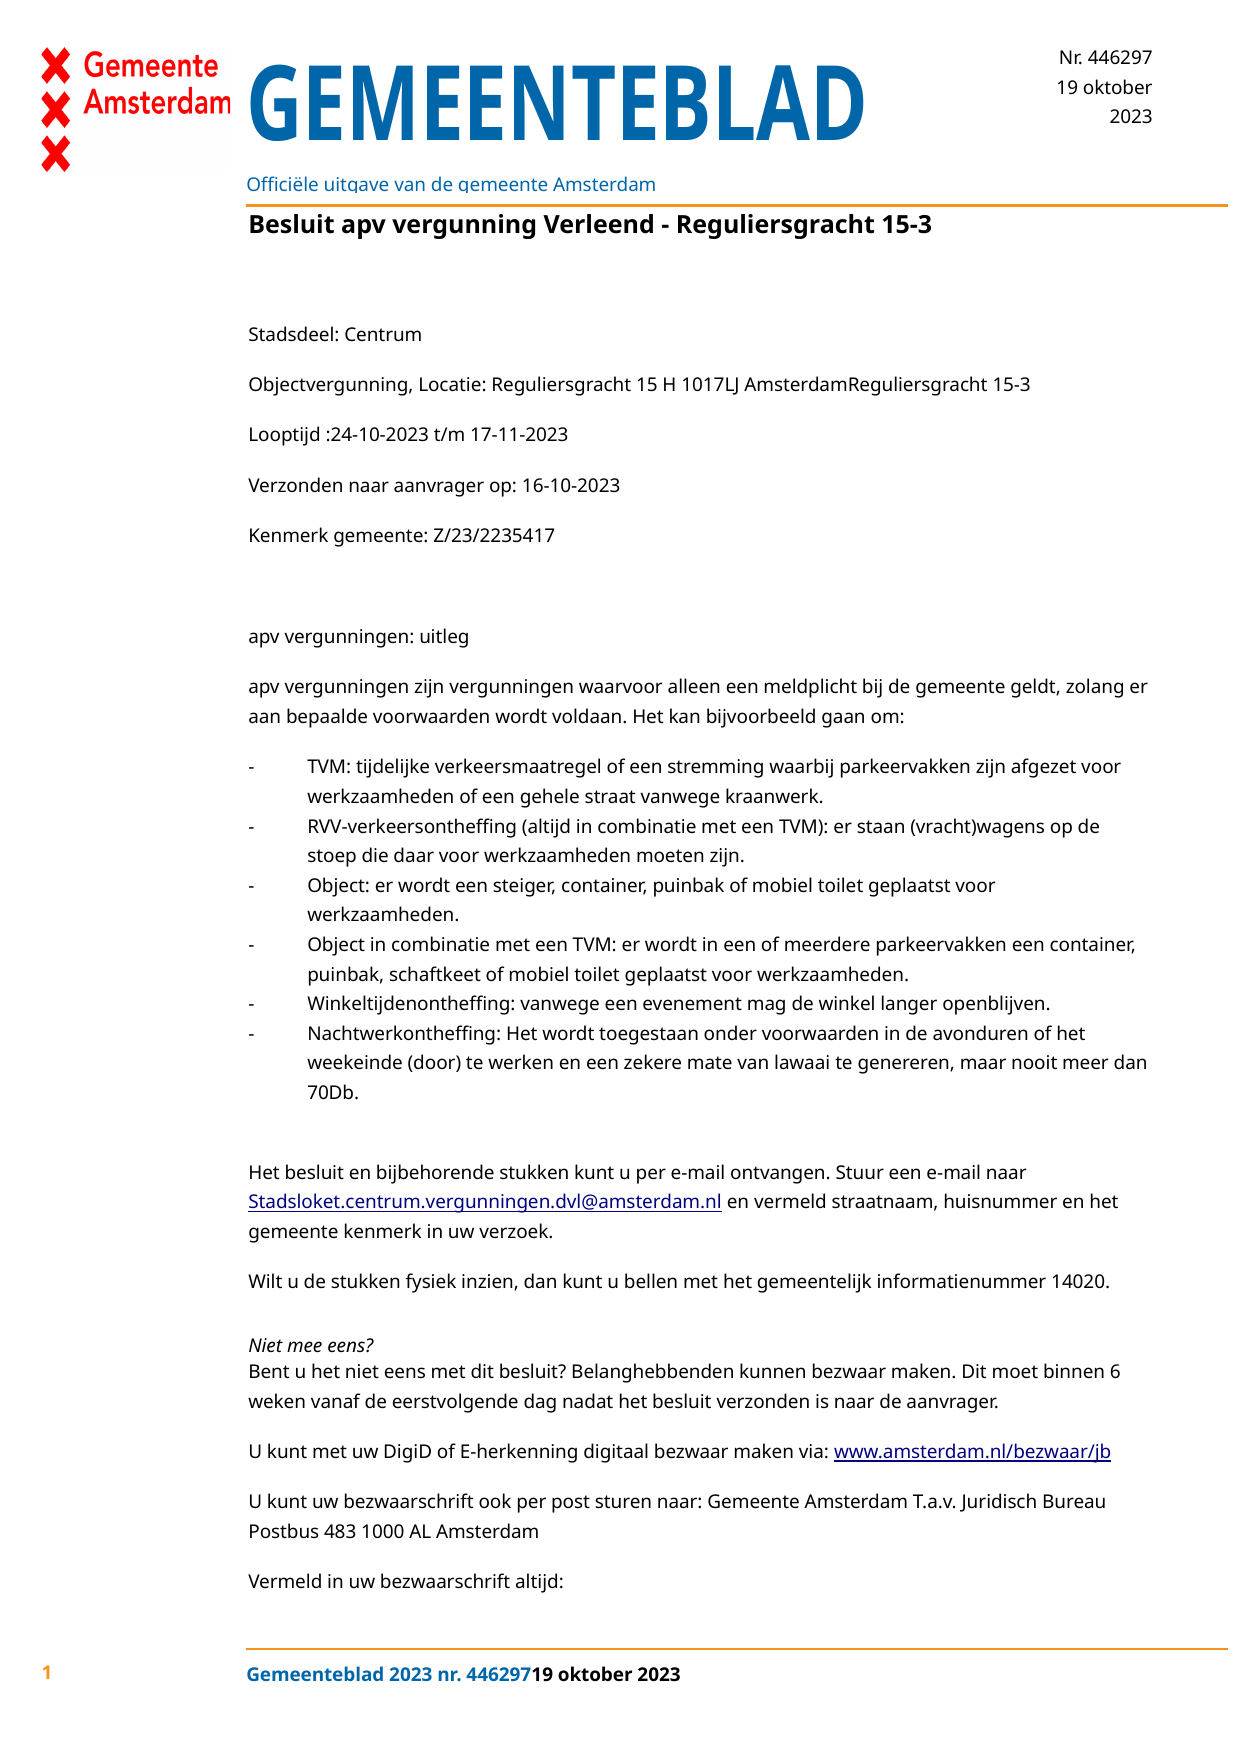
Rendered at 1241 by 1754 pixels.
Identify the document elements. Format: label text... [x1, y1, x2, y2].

text U kunt met uw DigiD of E-herkenning digitaal bezwaar maken via: www.amsterdam.nl/bezwaar/jb [248, 1438, 1152, 1464]
text Wilt u de stukken fysiek inzien, dan kunt u bellen met het gemeentelijk informatienummer 14020. [248, 1269, 1152, 1294]
list Object: er wordt een steiger, container, puinbak of mobiel toilet geplaatst voor werkzaamheden. [248, 872, 1152, 927]
text Bent u het niet eens met dit besluit? Belanghebbenden kunnen bezwaar maken. Dit moet binnen 6 weken vanaf de eerstvolgende dag nadat het besluit verzonden is naar de aanvrager. [248, 1358, 1152, 1414]
text Objectvergunning, Locatie: Reguliersgracht 15 H 1017LJ AmsterdamReguliersgracht 15-3 [248, 371, 1152, 397]
list Winkeltijdenontheffing: vanwege een evenement mag de winkel langer openblijven. [248, 990, 1152, 1016]
text Niet mee eens? [248, 1333, 1152, 1358]
text Het besluit en bijbehorende stukken kunt u per e-mail ontvangen. Stuur een e-mail naar Stadsloket.centrum.vergunningen.dvl@amsterdam.nl en vermeld straatnaam, huisnummer en het gemeente kenmerk in uw verzoek. [248, 1159, 1152, 1244]
list TVM: tijdelijke verkeersmaatregel of een stremming waarbij parkeervakken zijn afgezet voor werkzaamheden of een gehele straat vanwege kraanwerk. [248, 754, 1152, 809]
text apv vergunningen: uitleg [248, 623, 1152, 649]
text U kunt uw bezwaarschrift ook per post sturen naar: Gemeente Amsterdam T.a.v. Juridisch Bureau Postbus 483 1000 AL Amsterdam [248, 1489, 1152, 1544]
text Kenmerk gemeente: Z/23/2235417 [248, 522, 1152, 548]
text Stadsdeel: Centrum [248, 321, 1152, 346]
list Object in combinatie met een TVM: er wordt in een of meerdere parkeervakken een container, puinbak, schaftkeet of mobiel toilet geplaatst voor werkzaamheden. [248, 931, 1152, 986]
text apv vergunningen zijn vergunningen waarvoor alleen een meldplicht bij de gemeente geldt, zolang er aan bepaalde voorwaarden wordt voldaan. Het kan bijvoorbeeld gaan om: [248, 674, 1152, 729]
list Nachtwerkontheffing: Het wordt toegestaan onder voorwaarden in de avonduren of het weekeinde (door) te werken en een zekere mate van lawaai te genereren, maar nooit meer dan 70Db. [248, 1020, 1152, 1105]
text Vermeld in uw bezwaarschrift altijd: [248, 1569, 1152, 1594]
picture [41, 47, 231, 172]
text Verzonden naar aanvrager op: 16-10-2023 [248, 472, 1152, 498]
list RVV-verkeersontheffing (altijd in combinatie met een TVM): er staan (vracht)wagens op de stoep die daar voor werkzaamheden moeten zijn. [248, 813, 1152, 868]
text Looptijd :24-10-2023 t/m 17-11-2023 [248, 422, 1152, 447]
text Besluit apv vergunning Verleend - Reguliersgracht 15-3 [248, 207, 1152, 241]
